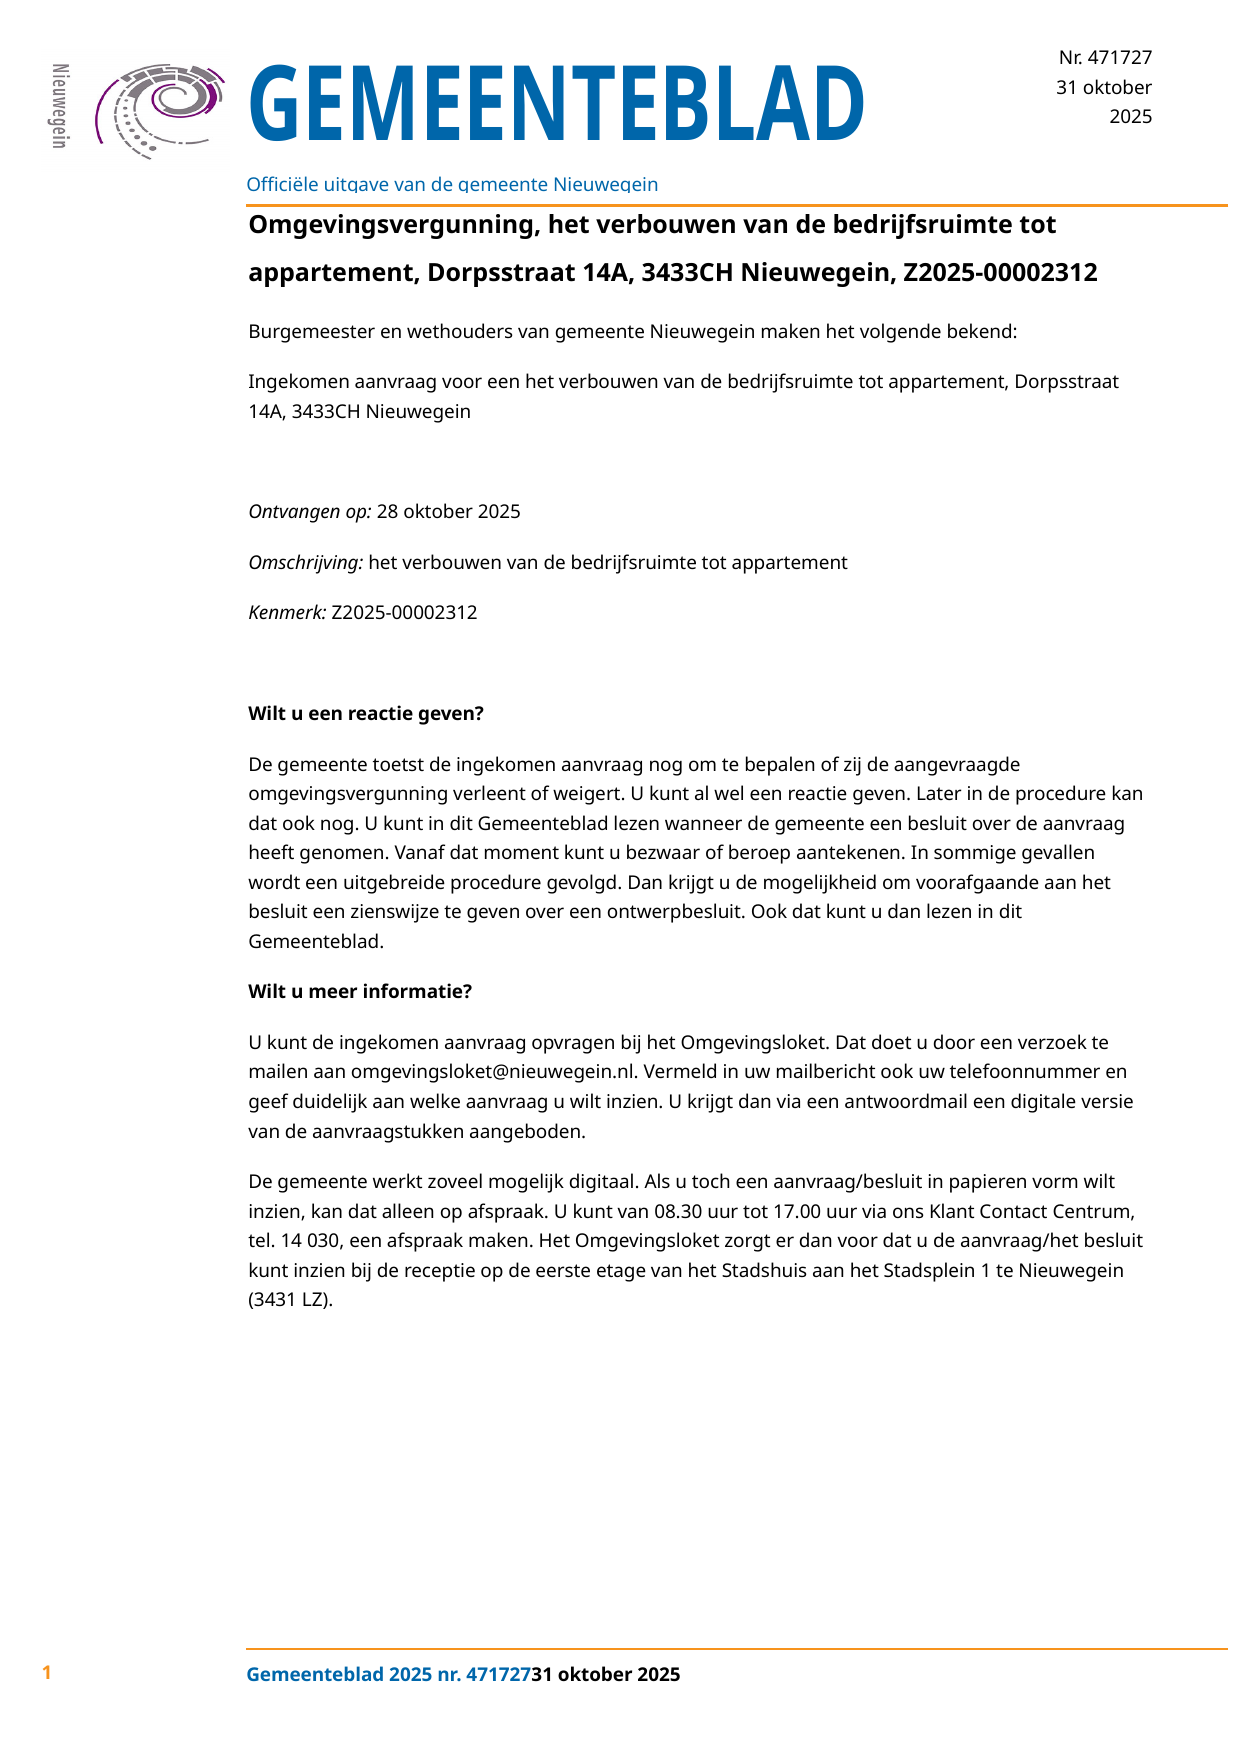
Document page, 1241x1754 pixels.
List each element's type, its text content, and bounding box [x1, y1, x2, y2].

text U kunt de ingekomen aanvraag opvragen bij het Omgevingsloket. Dat doet u door een verzoek te mailen aan omgevingsloket@nieuwegein.nl. Vermeld in uw mailbericht ook uw telefoonnummer en geef duidelijk aan welke aanvraag u wilt inzien. U krijgt dan via een antwoordmail een digitale versie van de aanvraagstukken aangeboden. [248, 1029, 1152, 1144]
picture [41, 47, 231, 172]
text De gemeente toetst de ingekomen aanvraag nog om te bepalen of zij de aangevraagde omgevingsvergunning verleent of weigert. U kunt al wel een reactie geven. Later in de procedure kan dat ook nog. U kunt in dit Gemeenteblad lezen wanneer de gemeente een besluit over de aanvraag heeft genomen. Vanaf dat moment kunt u bezwaar of beroep aantekenen. In sommige gevallen wordt een uitgebreide procedure gevolgd. Dan krijgt u de mogelijkheid om voorafgaande aan het besluit een zienswijze te geven over een ontwerpbesluit. Ook dat kunt u dan lezen in dit Gemeenteblad. [248, 751, 1152, 954]
text Ingekomen aanvraag voor een het verbouwen van de bedrijfsruimte tot appartement, Dorpsstraat 14A, 3433CH Nieuwegein [248, 368, 1152, 424]
text De gemeente werkt zoveel mogelijk digitaal. Als u toch een aanvraag/besluit in papieren vorm wilt inzien, kan dat alleen op afspraak. U kunt van 08.30 uur tot 17.00 uur via ons Klant Contact Centrum, tel. 14 030, een afspraak maken. Het Omgevingsloket zorgt er dan voor dat u de aanvraag/het besluit kunt inzien bij de receptie op de eerste etage van het Stadshuis aan het Stadsplein 1 te Nieuwegein (3431 LZ). [248, 1168, 1152, 1312]
text Burgemeester en wethouders van gemeente Nieuwegein maken het volgende bekend: [248, 318, 1152, 344]
text Ontvangen op: 28 oktober 2025 [248, 499, 1152, 524]
text Wilt u een reactie geven? [248, 700, 1152, 726]
text Omgevingsvergunning, het verbouwen van de bedrijfsruimte tot appartement, Dorpsstraat 14A, 3433CH Nieuwegein, Z2025-00002312 [248, 207, 1152, 288]
text Wilt u meer informatie? [248, 979, 1152, 1004]
text Omschrijving: het verbouwen van de bedrijfsruimte tot appartement [248, 549, 1152, 575]
text Kenmerk: Z2025-00002312 [248, 599, 1152, 625]
